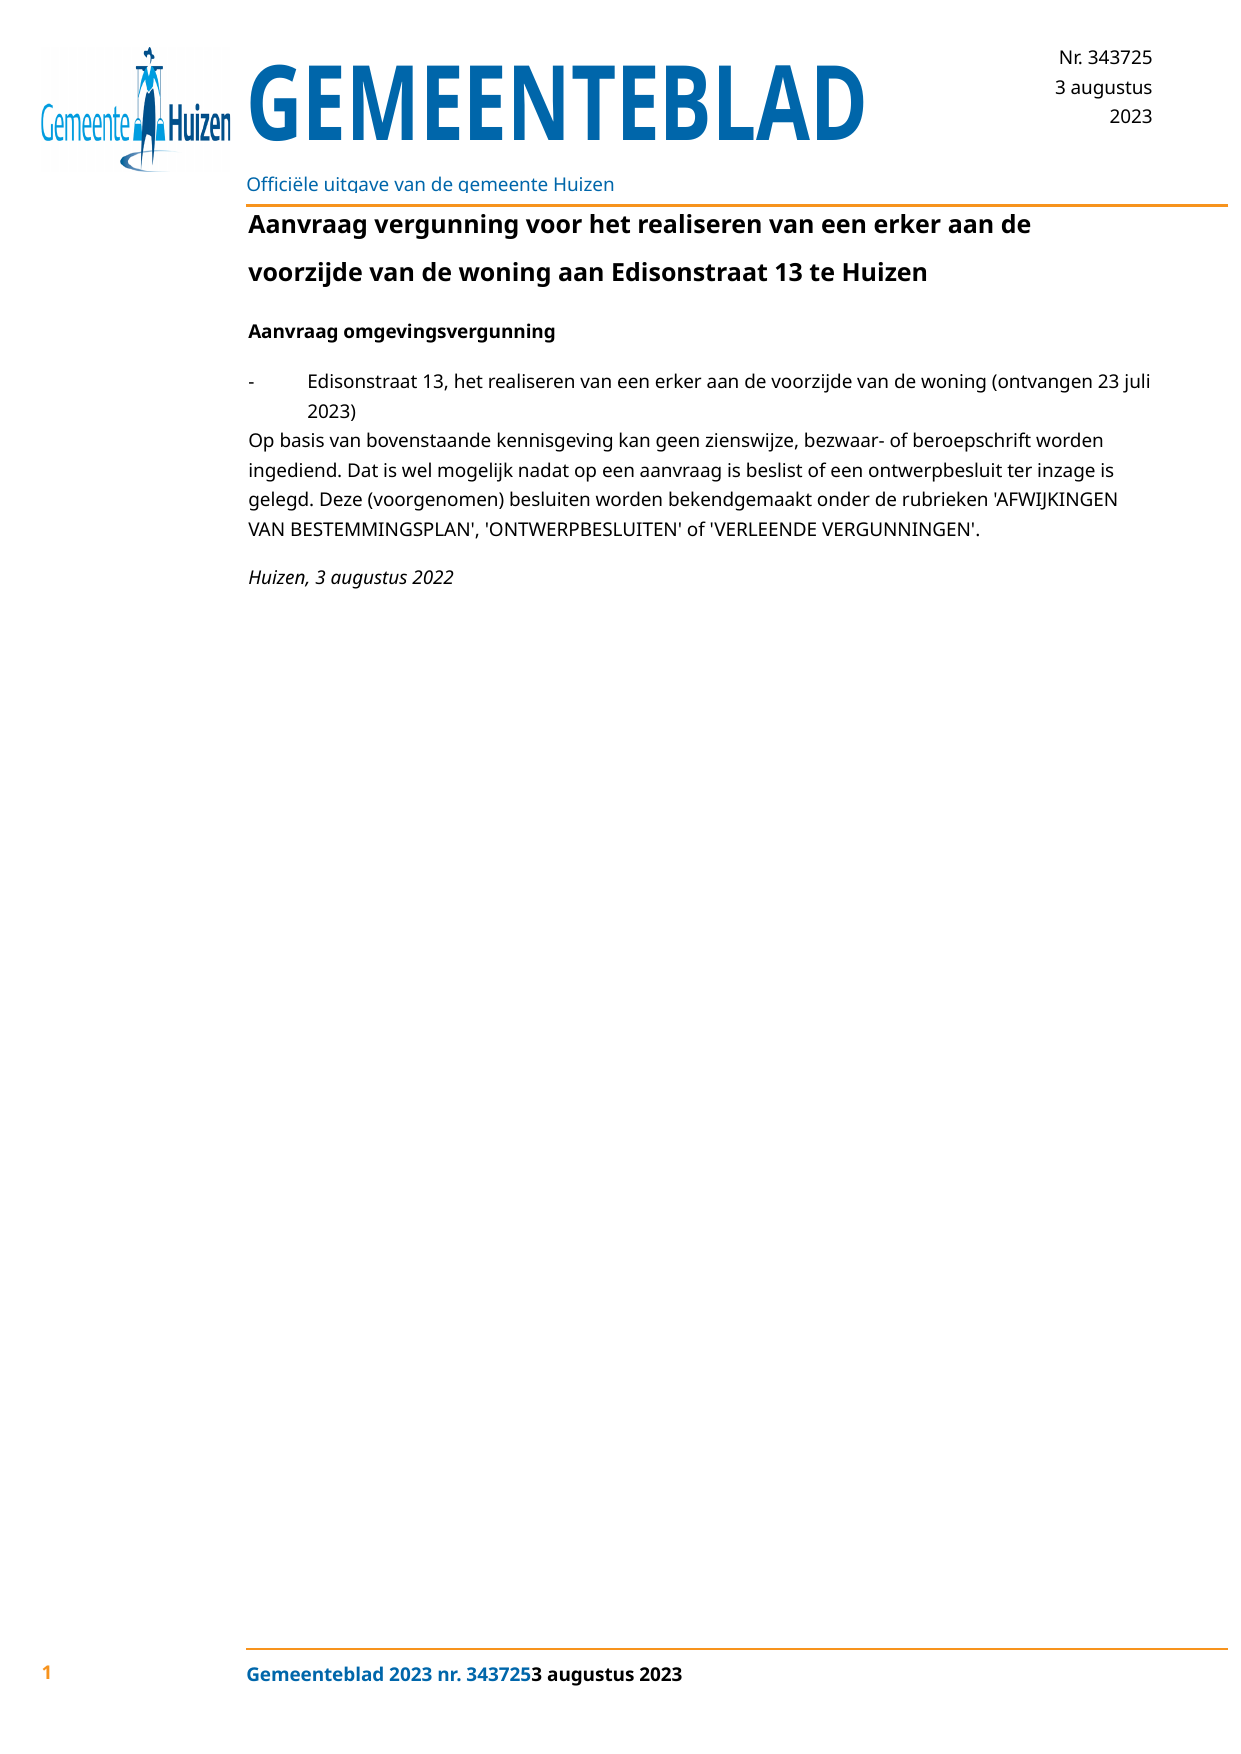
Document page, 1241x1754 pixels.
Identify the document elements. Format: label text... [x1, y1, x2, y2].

text Aanvraag vergunning voor het realiseren van een erker aan de voorzijde van de woning aan Edisonstraat 13 te Huizen [248, 207, 1152, 288]
list Edisonstraat 13, het realiseren van een erker aan de voorzijde van de woning (ontvangen 23 juli 2023) [248, 368, 1152, 424]
picture [41, 47, 231, 172]
text Op basis van bovenstaande kennisgeving kan geen zienswijze, bezwaar- of beroepschrift worden ingediend. Dat is wel mogelijk nadat op een aanvraag is beslist of een ontwerpbesluit ter inzage is gelegd. Deze (voorgenomen) besluiten worden bekendgemaakt onder de rubrieken 'AFWIJKINGEN VAN BESTEMMINGSPLAN', 'ONTWERPBESLUITEN' of 'VERLEENDE VERGUNNINGEN'. [248, 427, 1152, 542]
text Huizen, 3 augustus 2022 [248, 564, 1152, 590]
text Aanvraag omgevingsvergunning [248, 318, 1152, 344]
